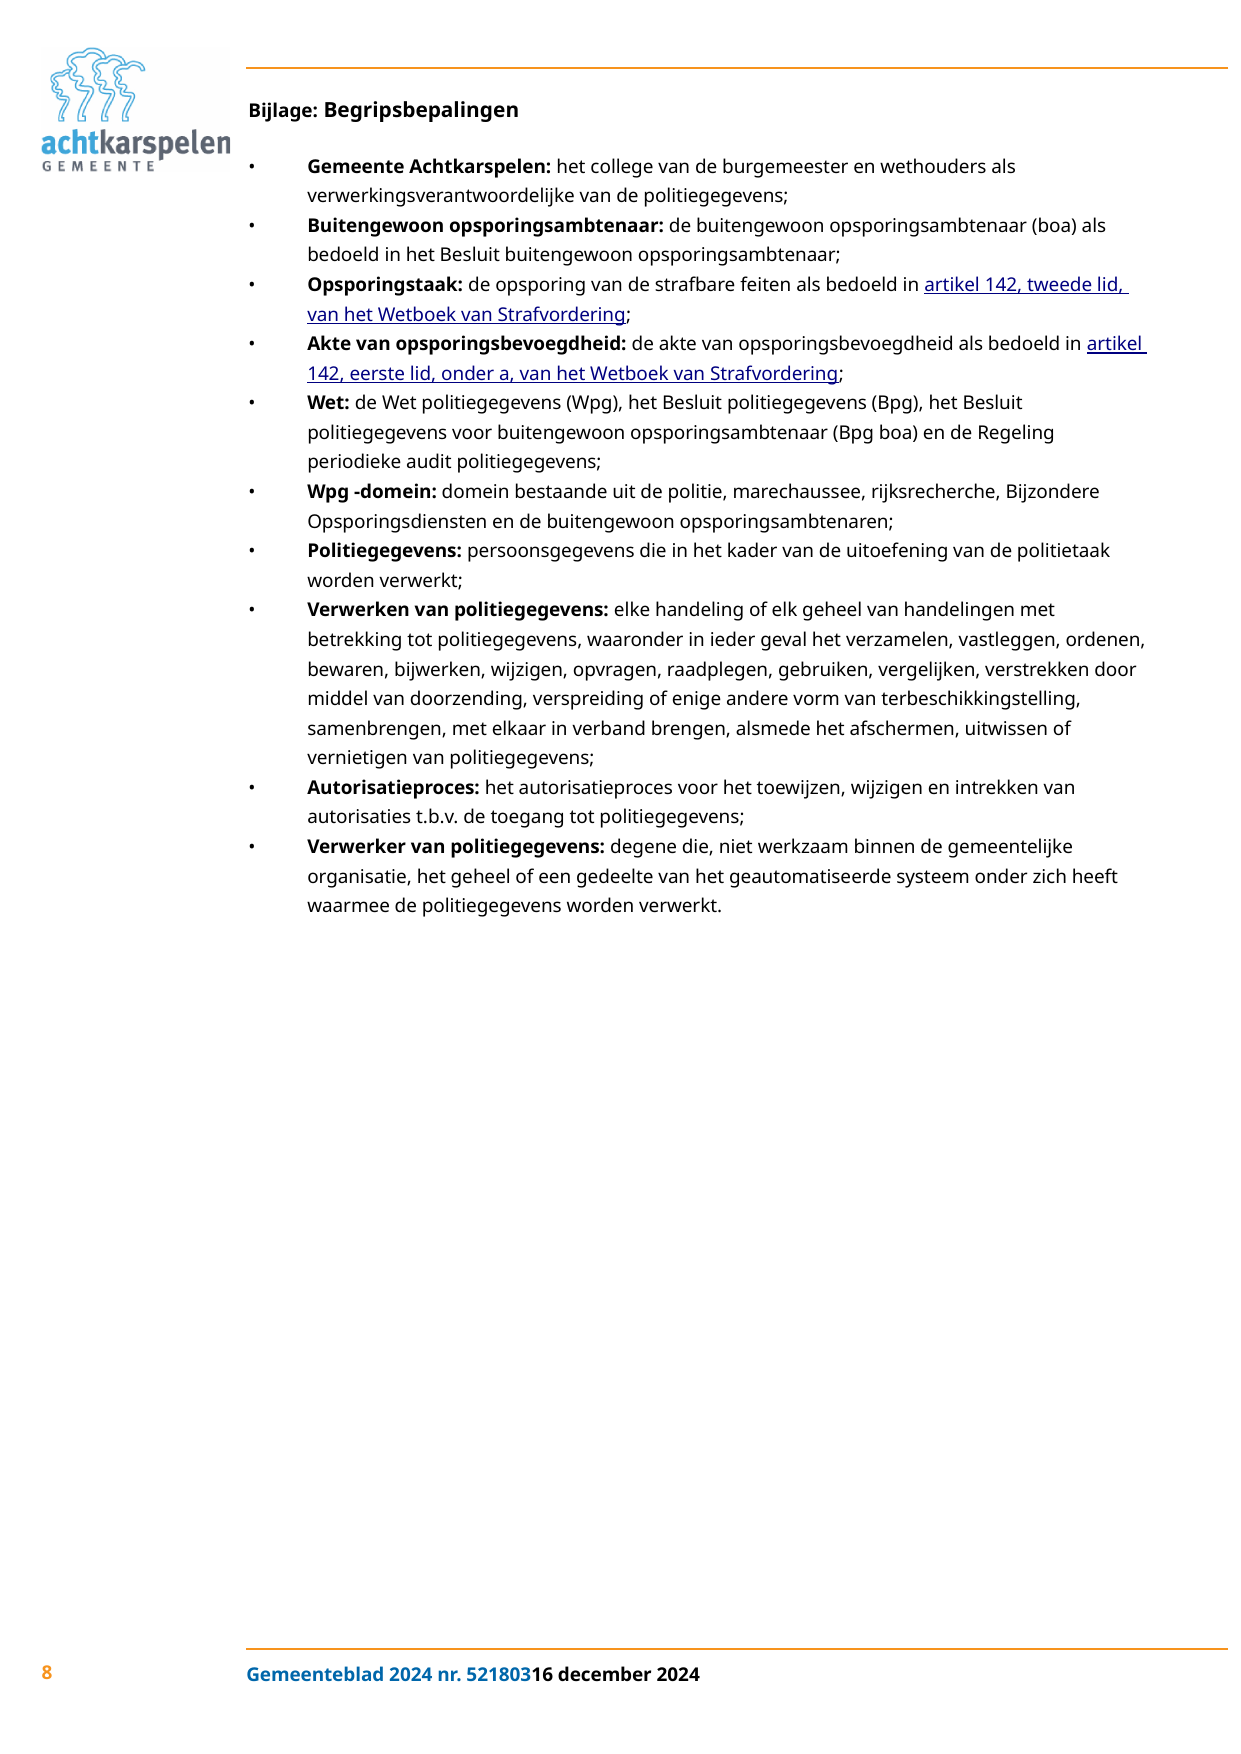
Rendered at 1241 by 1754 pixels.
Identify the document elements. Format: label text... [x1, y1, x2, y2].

list Wet: de Wet politiegegevens (Wpg), het Besluit politiegegevens (Bpg), het Besluit politiegegevens voor buitengewoon opsporingsambtenaar (Bpg boa) en de Regeling periodieke audit politiegegevens; [248, 389, 1152, 474]
list Opsporingstaak: de opsporing van de strafbare feiten als bedoeld in artikel 142, tweede lid, van het Wetboek van Strafvordering; [248, 271, 1152, 327]
list Gemeente Achtkarspelen: het college van de burgemeester en wethouders als verwerkingsverantwoordelijke van de politiegegevens; [248, 153, 1152, 208]
list Verwerken van politiegegevens: elke handeling of elk geheel van handelingen met betrekking tot politiegegevens, waaronder in ieder geval het verzamelen, vastleggen, ordenen, bewaren, bijwerken, wijzigen, opvragen, raadplegen, gebruiken, vergelijken, verstrekken door middel van doorzending, verspreiding of enige andere vorm van terbeschikkingstelling, samenbrengen, met elkaar in verband brengen, alsmede het afschermen, uitwissen of vernietigen van politiegegevens; [248, 597, 1152, 770]
list Buitengewoon opsporingsambtenaar: de buitengewoon opsporingsambtenaar (boa) als bedoeld in het Besluit buitengewoon opsporingsambtenaar; [248, 212, 1152, 267]
list Akte van opsporingsbevoegdheid: de akte van opsporingsbevoegdheid als bedoeld in artikel 142, eerste lid, onder a, van het Wetboek van Strafvordering; [248, 330, 1152, 386]
text Bijlage: Begripsbepalingen [248, 95, 1152, 123]
picture [41, 47, 231, 172]
list Verwerker van politiegegevens: degene die, niet werkzaam binnen de gemeentelijke organisatie, het geheel of een gedeelte van het geautomatiseerde systeem onder zich heeft waarmee de politiegegevens worden verwerkt. [248, 833, 1152, 918]
list Wpg -domein: domein bestaande uit de politie, marechaussee, rijksrecherche, Bijzondere Opsporingsdiensten en de buitengewoon opsporingsambtenaren; [248, 478, 1152, 534]
list Autorisatieproces: het autorisatieproces voor het toewijzen, wijzigen en intrekken van autorisaties t.b.v. de toegang tot politiegegevens; [248, 774, 1152, 829]
list Politiegegevens: persoonsgegevens die in het kader van de uitoefening van de politietaak worden verwerkt; [248, 537, 1152, 593]
